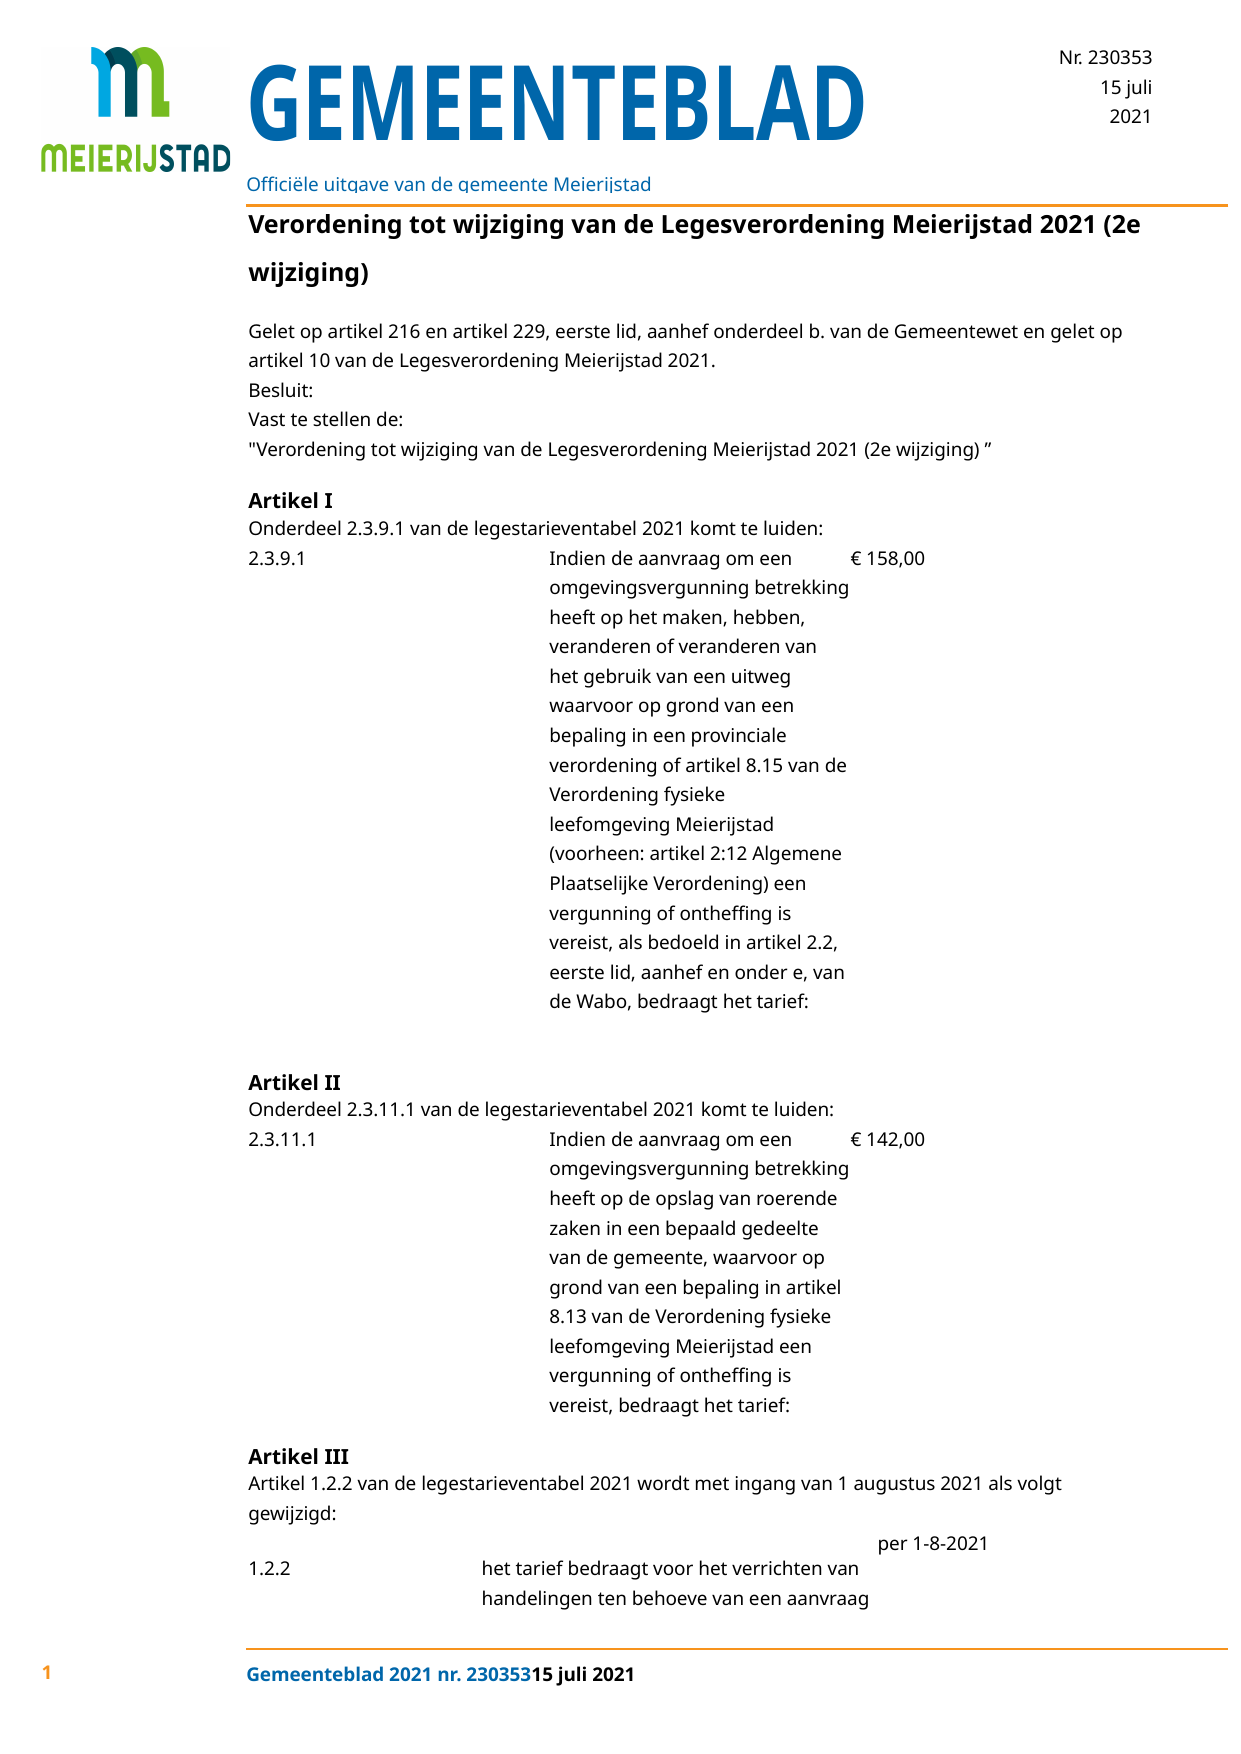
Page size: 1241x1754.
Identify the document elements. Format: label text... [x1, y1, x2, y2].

text "Verordening tot wijziging van de Legesverordening Meierijstad 2021 (2e wijziging) ” [248, 436, 1152, 462]
table_header 2.3.9.1 [248, 545, 549, 1014]
text Artikel III [248, 1442, 1152, 1471]
text Onderdeel 2.3.9.1 van de legestarieventabel 2021 komt te luiden: [248, 515, 1152, 541]
text Onderdeel 2.3.11.1 van de legestarieventabel 2021 komt te luiden: [248, 1096, 1152, 1122]
text Besluit: [248, 377, 1152, 403]
table_cell het tarief bedraagt voor het verrichten van handelingen ten behoeve van een aanvraag [481, 1556, 877, 1611]
text Verordening tot wijziging van de Legesverordening Meierijstad 2021 (2e wijziging) [248, 207, 1152, 288]
text Artikel 1.2.2 van de legestarieventabel 2021 wordt met ingang van 1 augustus 2021 als volgt gewijzigd: [248, 1471, 1152, 1526]
table_header € 158,00 [850, 545, 1152, 1014]
picture [41, 47, 231, 172]
text Gelet op artikel 216 en artikel 229, eerste lid, aanhef onderdeel b. van de Gemeentewet en gelet op artikel 10 van de Legesverordening Meierijstad 2021. [248, 318, 1152, 373]
table_header [481, 1530, 877, 1556]
table_header per 1-8-2021 [878, 1530, 1152, 1556]
text Artikel II [248, 1068, 1152, 1096]
table_header Indien de aanvraag om een omgevingsvergunning betrekking heeft op het maken, hebben, veranderen of veranderen van het gebruik van een uitweg waarvoor op grond van een bepaling in een provinciale verordening of artikel 8.15 van de Verordening fysieke leefomgeving Meierijstad (voorheen: artikel 2:12 Algemene Plaatselijke Verordening) een vergunning of ontheffing is vereist, als bedoeld in artikel 2.2, eerste lid, aanhef en onder e, van de Wabo, bedraagt het tarief: [549, 545, 850, 1014]
table_header Indien de aanvraag om een omgevingsvergunning betrekking heeft op de opslag van roerende zaken in een bepaald gedeelte van de gemeente, waarvoor op grond van een bepaling in artikel 8.13 van de Verordening fysieke leefomgeving Meierijstad een vergunning of ontheffing is vereist, bedraagt het tarief: [549, 1126, 850, 1418]
table_header [248, 1530, 481, 1556]
table_header € 142,00 [850, 1126, 1152, 1418]
table_cell [878, 1556, 1152, 1611]
text Vast te stellen de: [248, 407, 1152, 432]
text Artikel I [248, 487, 1152, 515]
table_cell 1.2.2 [248, 1556, 481, 1611]
table_header 2.3.11.1 [248, 1126, 549, 1418]
